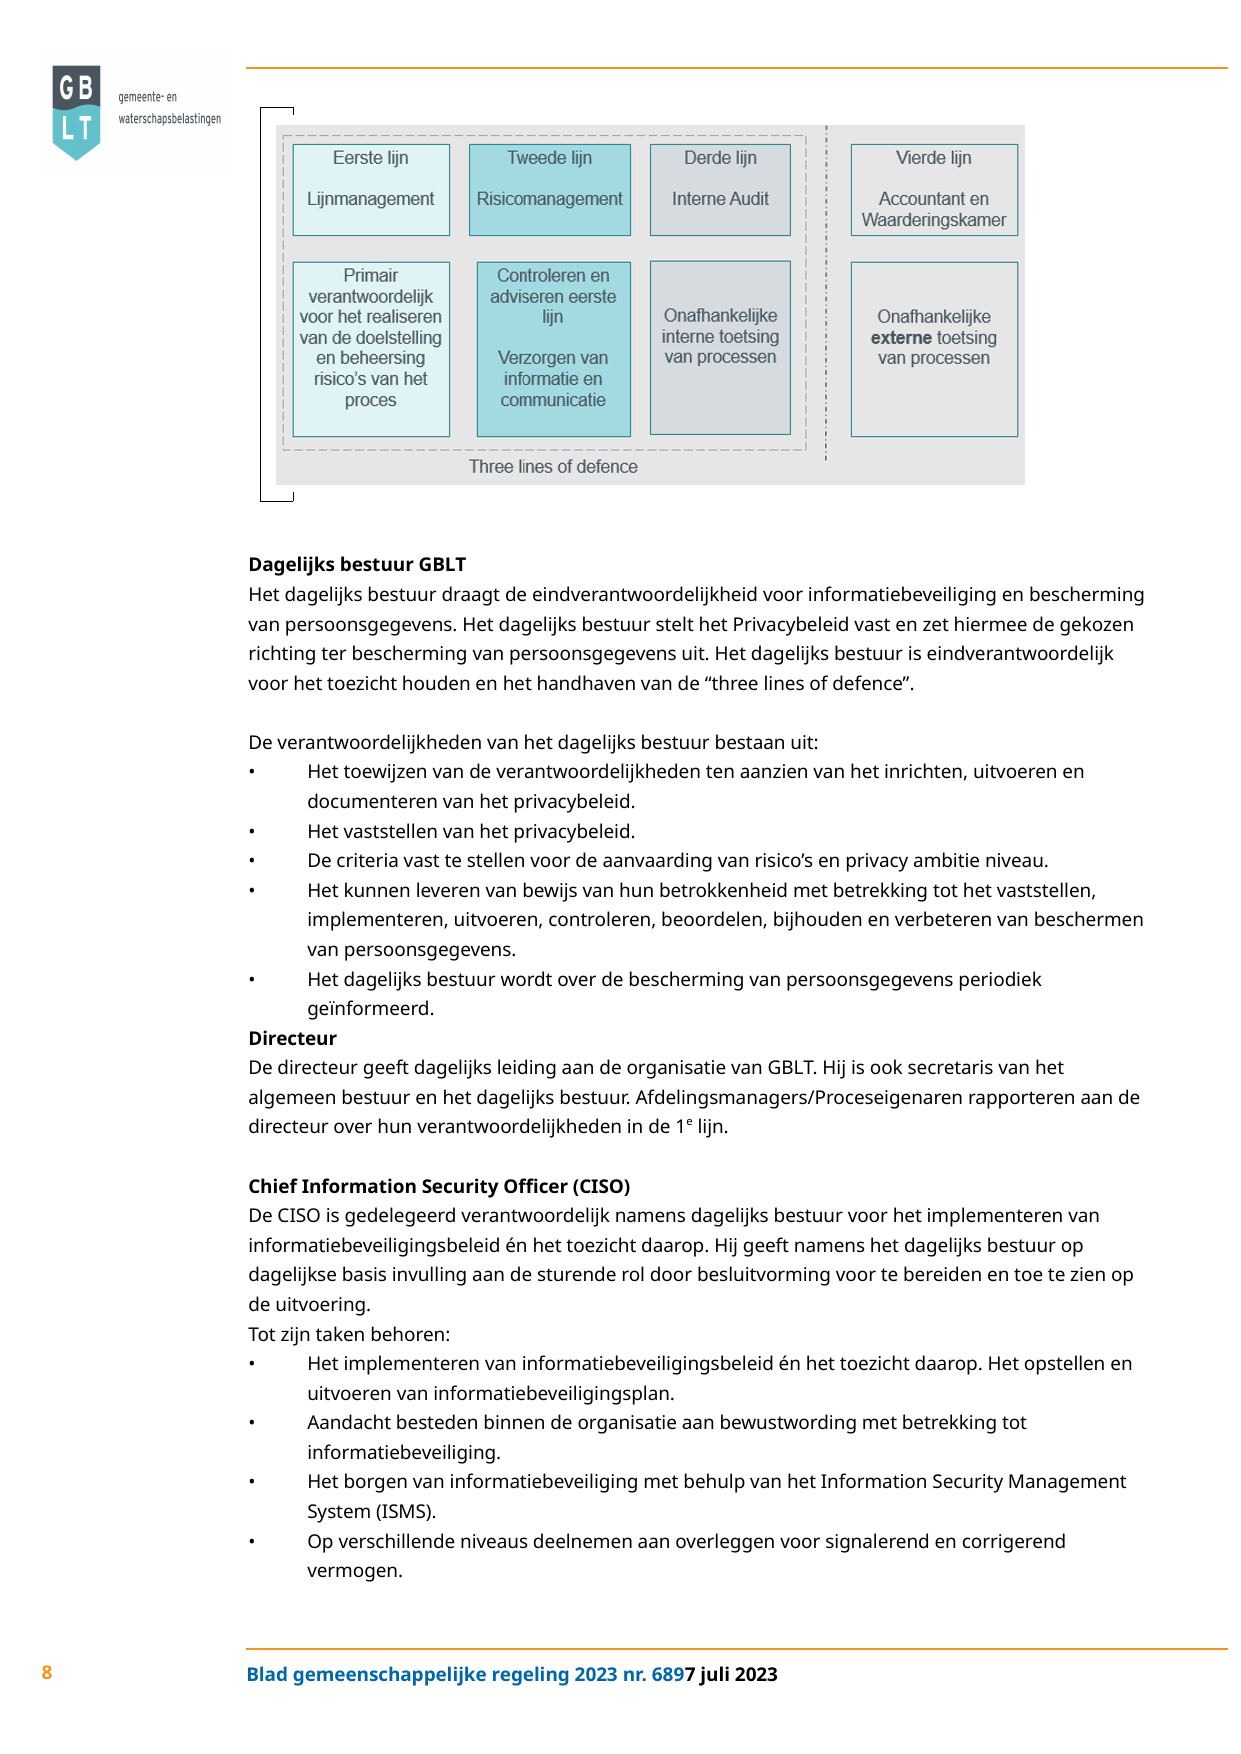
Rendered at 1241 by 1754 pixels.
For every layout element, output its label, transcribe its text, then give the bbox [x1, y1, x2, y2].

picture [268, 115, 1036, 492]
list Het toewijzen van de verantwoordelijkheden ten aanzien van het inrichten, uitvoeren en documenteren van het privacybeleid. [248, 759, 1152, 814]
text De directeur geeft dagelijks leiding aan de organisatie van GBLT. Hij is ook secretaris van het algemeen bestuur en het dagelijks bestuur. Afdelingsmanagers/Proceseigenaren rapporteren aan de directeur over hun verantwoordelijkheden in de 1e lijn. [248, 1054, 1152, 1139]
list Het dagelijks bestuur wordt over de bescherming van persoonsgegevens periodiek geïnformeerd. [248, 966, 1152, 1021]
list De criteria vast te stellen voor de aanvaarding van risico’s en privacy ambitie niveau. [248, 847, 1152, 873]
picture [41, 47, 231, 172]
list Het borgen van informatiebeveiliging met behulp van het Information Security Management System (ISMS). [248, 1469, 1152, 1524]
text Tot zijn taken behoren: [248, 1321, 1152, 1347]
list Het kunnen leveren van bewijs van hun betrokkenheid met betrekking tot het vaststellen, implementeren, uitvoeren, controleren, beoordelen, bijhouden en verbeteren van beschermen van persoonsgegevens. [248, 877, 1152, 962]
text Dagelijks bestuur GBLT [248, 552, 1152, 577]
list Het implementeren van informatiebeveiligingsbeleid én het toezicht daarop. Het opstellen en uitvoeren van informatiebeveiligingsplan. [248, 1350, 1152, 1406]
list Op verschillende niveaus deelnemen aan overleggen voor signalerend en corrigerend vermogen. [248, 1528, 1152, 1583]
text De CISO is gedelegeerd verantwoordelijk namens dagelijks bestuur voor het implementeren van informatiebeveiligingsbeleid én het toezicht daarop. Hij geeft namens het dagelijks bestuur op dagelijkse basis invulling aan de sturende rol door besluitvorming voor te bereiden en toe te zien op de uitvoering. [248, 1202, 1152, 1317]
text De verantwoordelijkheden van het dagelijks bestuur bestaan uit: [248, 729, 1152, 755]
list Aandacht besteden binnen de organisatie aan bewustwording met betrekking tot informatiebeveiliging. [248, 1409, 1152, 1465]
text Directeur [248, 1025, 1152, 1051]
list Het vaststellen van het privacybeleid. [248, 818, 1152, 844]
text Het dagelijks bestuur draagt de eindverantwoordelijkheid voor informatiebeveiliging en bescherming van persoonsgegevens. Het dagelijks bestuur stelt het Privacybeleid vast en zet hiermee de gekozen richting ter bescherming van persoonsgegevens uit. Het dagelijks bestuur is eindverantwoordelijk voor het toezicht houden en het handhaven van de “three lines of defence”. [248, 581, 1152, 696]
text Chief Information Security Officer (CISO) [248, 1173, 1152, 1199]
